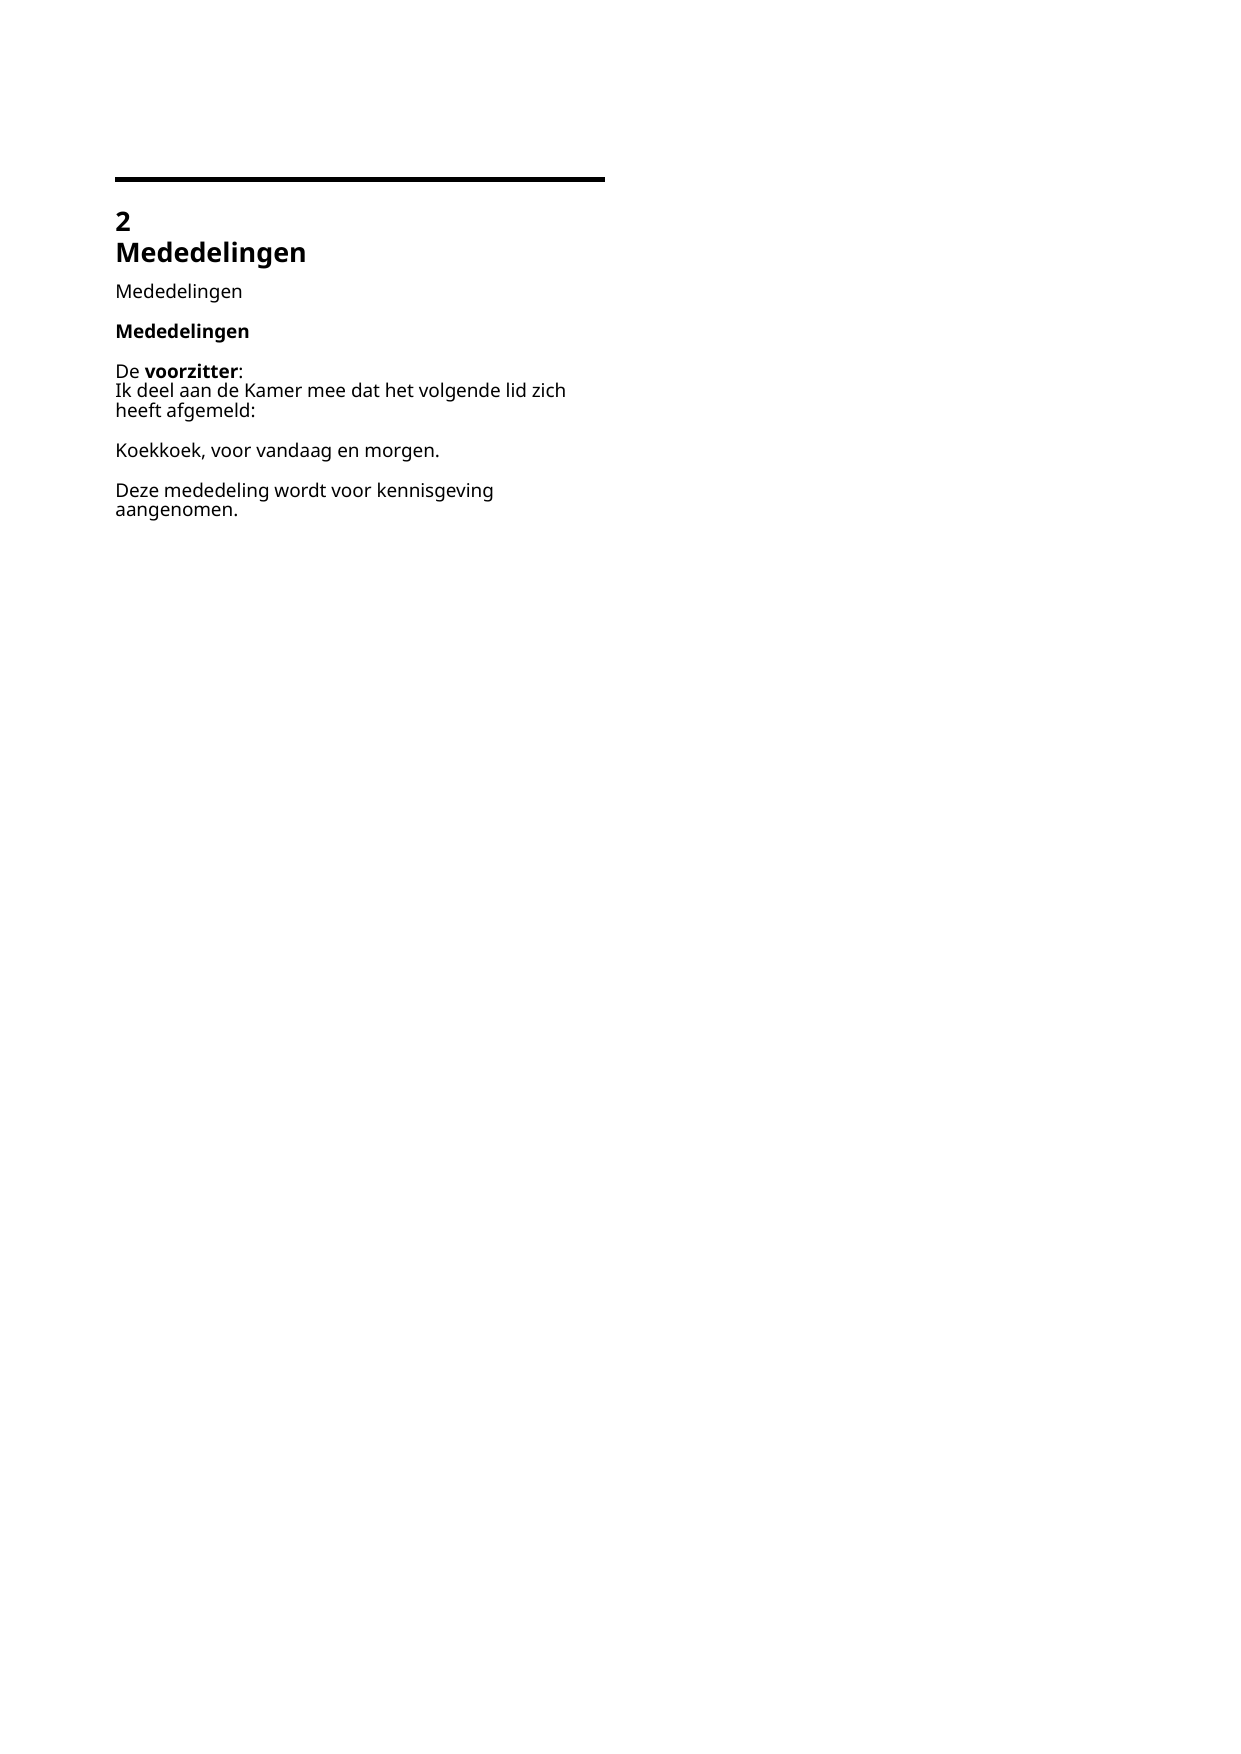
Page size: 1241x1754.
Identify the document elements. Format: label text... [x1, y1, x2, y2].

text Mededelingen [115, 239, 605, 283]
text De voorzitter: [115, 363, 605, 382]
text Koekkoek, voor vandaag en morgen. [115, 442, 605, 461]
text Deze mededeling wordt voor kennisgeving aangenomen. [115, 482, 605, 520]
text Mededelingen [115, 323, 605, 342]
text Mededelingen [115, 283, 605, 302]
text 2 [115, 203, 605, 239]
text Ik deel aan de Kamer mee dat het volgende lid zich heeft afgemeld: [115, 382, 605, 421]
